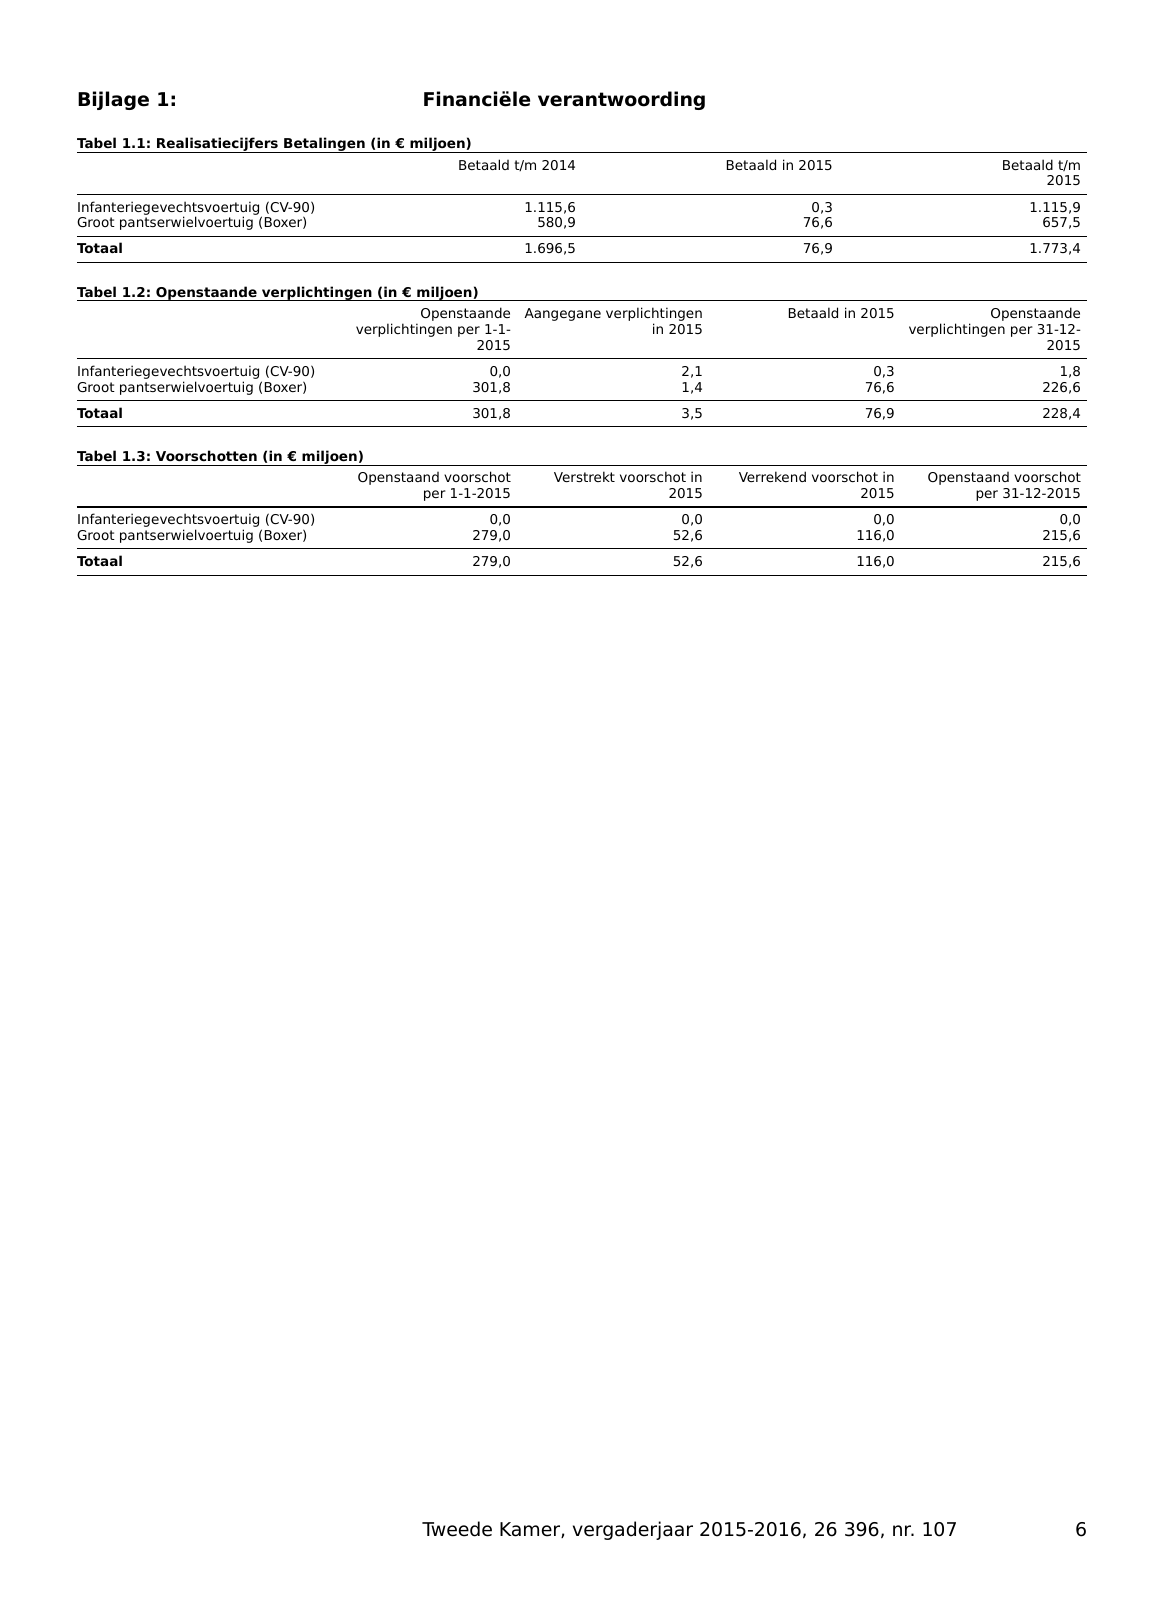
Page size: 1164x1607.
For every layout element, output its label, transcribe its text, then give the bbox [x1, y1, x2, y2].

table_cell Groot pantserwielvoertuig (Boxer) [77, 528, 325, 548]
table_cell 76,9 [582, 237, 838, 262]
table_cell Groot pantserwielvoertuig (Boxer) [77, 215, 325, 236]
table_cell Verstrekt voorschot in 2015 [517, 466, 709, 506]
table_cell Betaald t/m 2015 [839, 153, 1087, 194]
table_header Tabel 1.3: Voorschotten (in € miljoen) [77, 449, 1087, 464]
table_cell 0,0 [709, 508, 901, 528]
table_header Tabel 1.2: Openstaande verplichtingen (in € miljoen) [77, 285, 1087, 300]
table_cell [77, 153, 325, 194]
table_cell 0,0 [517, 508, 709, 528]
table_cell Groot pantserwielvoertuig (Boxer) [77, 379, 325, 400]
table_cell 215,6 [901, 549, 1087, 574]
table_cell 0,3 [582, 195, 838, 215]
table_cell Betaald in 2015 [582, 153, 838, 194]
table_cell 76,6 [709, 379, 901, 400]
table_cell 52,6 [517, 549, 709, 574]
table_cell 116,0 [709, 528, 901, 548]
table_cell Betaald t/m 2014 [325, 153, 582, 194]
table_cell 76,6 [582, 215, 838, 236]
table_cell Openstaand voorschot per 1-1-2015 [325, 466, 517, 506]
table_cell Totaal [77, 237, 325, 262]
subtitle Bijlage 1: Financiële verantwoording [77, 89, 1087, 111]
table_cell 1.115,6 [325, 195, 582, 215]
table_cell 1,4 [517, 379, 709, 400]
table_cell Openstaand voorschot per 31-12-2015 [901, 466, 1087, 506]
table_cell 116,0 [709, 549, 901, 574]
table_cell 279,0 [325, 549, 517, 574]
table_cell 3,5 [517, 401, 709, 426]
table_cell 76,9 [709, 401, 901, 426]
table_cell Infanteriegevechtsvoertuig (CV-90) [77, 508, 325, 528]
table_cell 1,8 [901, 359, 1087, 379]
table_cell 215,6 [901, 528, 1087, 548]
table_cell 1.696,5 [325, 237, 582, 262]
table_cell Verrekend voorschot in 2015 [709, 466, 901, 506]
table_cell Openstaande verplichtingen per 1-1-2015 [325, 301, 517, 358]
table_cell 0,0 [901, 508, 1087, 528]
table_cell Openstaande verplichtingen per 31-12-2015 [901, 301, 1087, 358]
table_cell 657,5 [839, 215, 1087, 236]
table_cell Totaal [77, 401, 325, 426]
table_cell 0,0 [325, 508, 517, 528]
table_cell Betaald in 2015 [709, 301, 901, 358]
table_cell 279,0 [325, 528, 517, 548]
table_cell 2,1 [517, 359, 709, 379]
table_cell Aangegane verplichtingen in 2015 [517, 301, 709, 358]
table_cell Totaal [77, 549, 325, 574]
table_cell Infanteriegevechtsvoertuig (CV-90) [77, 359, 325, 379]
table_cell 301,8 [325, 379, 517, 400]
table_cell 301,8 [325, 401, 517, 426]
table_header Tabel 1.1: Realisatiecijfers Betalingen (in € miljoen) [77, 136, 1087, 152]
table_cell [77, 466, 325, 506]
table_cell 580,9 [325, 215, 582, 236]
table_cell 52,6 [517, 528, 709, 548]
table_cell Infanteriegevechtsvoertuig (CV-90) [77, 195, 325, 215]
table_cell 228,4 [901, 401, 1087, 426]
table_cell 226,6 [901, 379, 1087, 400]
table_cell 1.115,9 [839, 195, 1087, 215]
table_cell 1.773,4 [839, 237, 1087, 262]
table_cell 0,0 [325, 359, 517, 379]
table_cell 0,3 [709, 359, 901, 379]
table_cell [77, 301, 325, 358]
